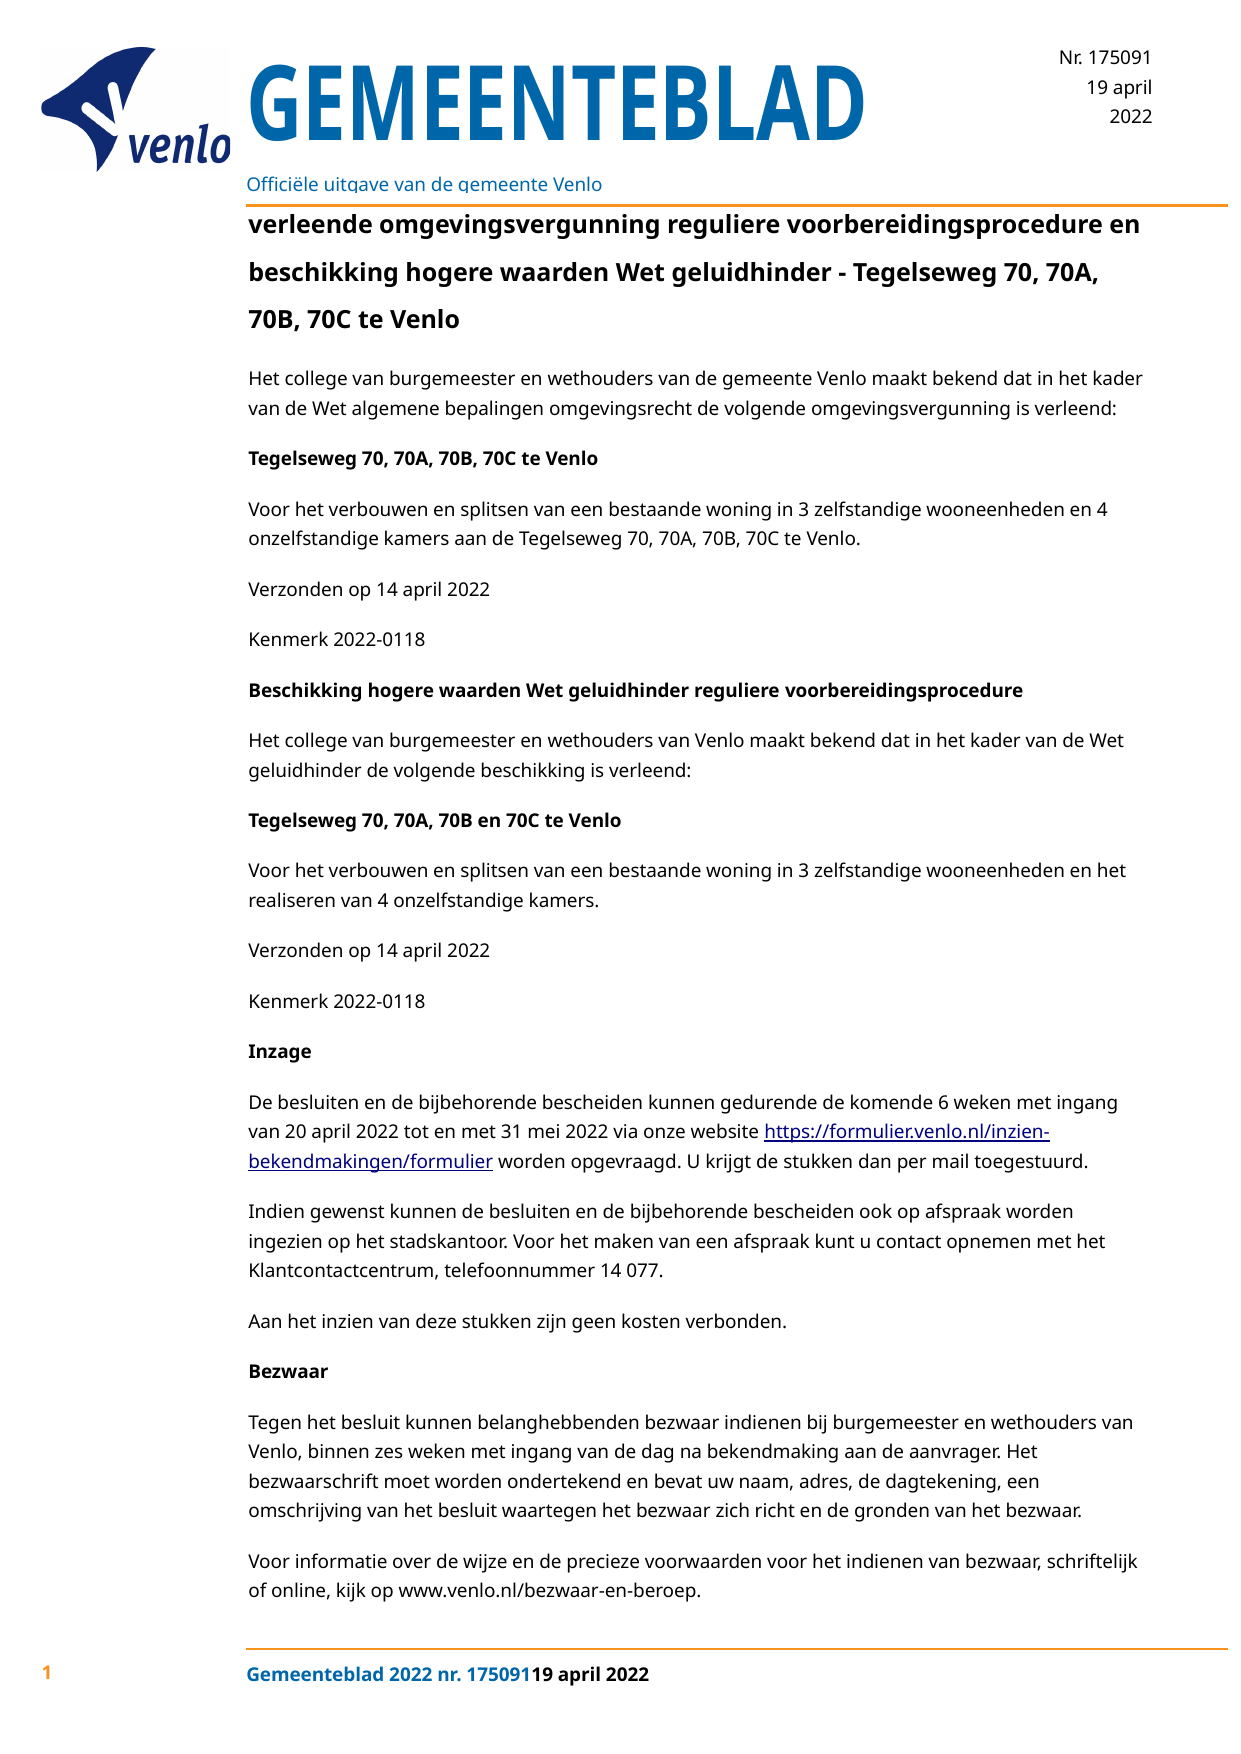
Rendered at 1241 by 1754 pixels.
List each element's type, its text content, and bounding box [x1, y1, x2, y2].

text Verzonden op 14 april 2022 [248, 576, 1152, 602]
text Verzonden op 14 april 2022 [248, 938, 1152, 963]
text verleende omgevingsvergunning reguliere voorbereidingsprocedure en beschikking hogere waarden Wet geluidhinder - Tegelseweg 70, 70A, 70B, 70C te Venlo [248, 207, 1152, 336]
text Voor het verbouwen en splitsen van een bestaande woning in 3 zelfstandige wooneenheden en 4 onzelfstandige kamers aan de Tegelseweg 70, 70A, 70B, 70C te Venlo. [248, 496, 1152, 551]
text Bezwaar [248, 1358, 1152, 1384]
text Indien gewenst kunnen de besluiten en de bijbehorende bescheiden ook op afspraak worden ingezien op het stadskantoor. Voor het maken van een afspraak kunt u contact opnemen met het Klantcontactcentrum, telefoonnummer 14 077. [248, 1198, 1152, 1283]
text Tegelseweg 70, 70A, 70B en 70C te Venlo [248, 807, 1152, 833]
picture [41, 47, 231, 172]
text Het college van burgemeester en wethouders van Venlo maakt bekend dat in het kader van de Wet geluidhinder de volgende beschikking is verleend: [248, 727, 1152, 782]
text Het college van burgemeester en wethouders van de gemeente Venlo maakt bekend dat in het kader van de Wet algemene bepalingen omgevingsrecht de volgende omgevingsvergunning is verleend: [248, 366, 1152, 421]
text Tegelseweg 70, 70A, 70B, 70C te Venlo [248, 446, 1152, 471]
text Kenmerk 2022-0118 [248, 626, 1152, 652]
text Inzage [248, 1038, 1152, 1064]
text Beschikking hogere waarden Wet geluidhinder reguliere voorbereidingsprocedure [248, 677, 1152, 702]
text Tegen het besluit kunnen belanghebbenden bezwaar indienen bij burgemeester en wethouders van Venlo, binnen zes weken met ingang van de dag na bekendmaking aan de aanvrager. Het bezwaarschrift moet worden ondertekend en bevat uw naam, adres, de dagtekening, een omschrijving van het besluit waartegen het bezwaar zich richt en de gronden van het bezwaar. [248, 1409, 1152, 1523]
text Aan het inzien van deze stukken zijn geen kosten verbonden. [248, 1308, 1152, 1334]
text Voor het verbouwen en splitsen van een bestaande woning in 3 zelfstandige wooneenheden en het realiseren van 4 onzelfstandige kamers. [248, 858, 1152, 913]
text Kenmerk 2022-0118 [248, 988, 1152, 1014]
text De besluiten en de bijbehorende bescheiden kunnen gedurende de komende 6 weken met ingang van 20 april 2022 tot en met 31 mei 2022 via onze website https://formulier.venlo.nl/inzien-bekendmakingen/formulier worden opgevraagd. U krijgt de stukken dan per mail toegestuurd. [248, 1089, 1152, 1174]
text Voor informatie over de wijze en de precieze voorwaarden voor het indienen van bezwaar, schriftelijk of online, kijk op www.venlo.nl/bezwaar-en-beroep. [248, 1548, 1152, 1603]
